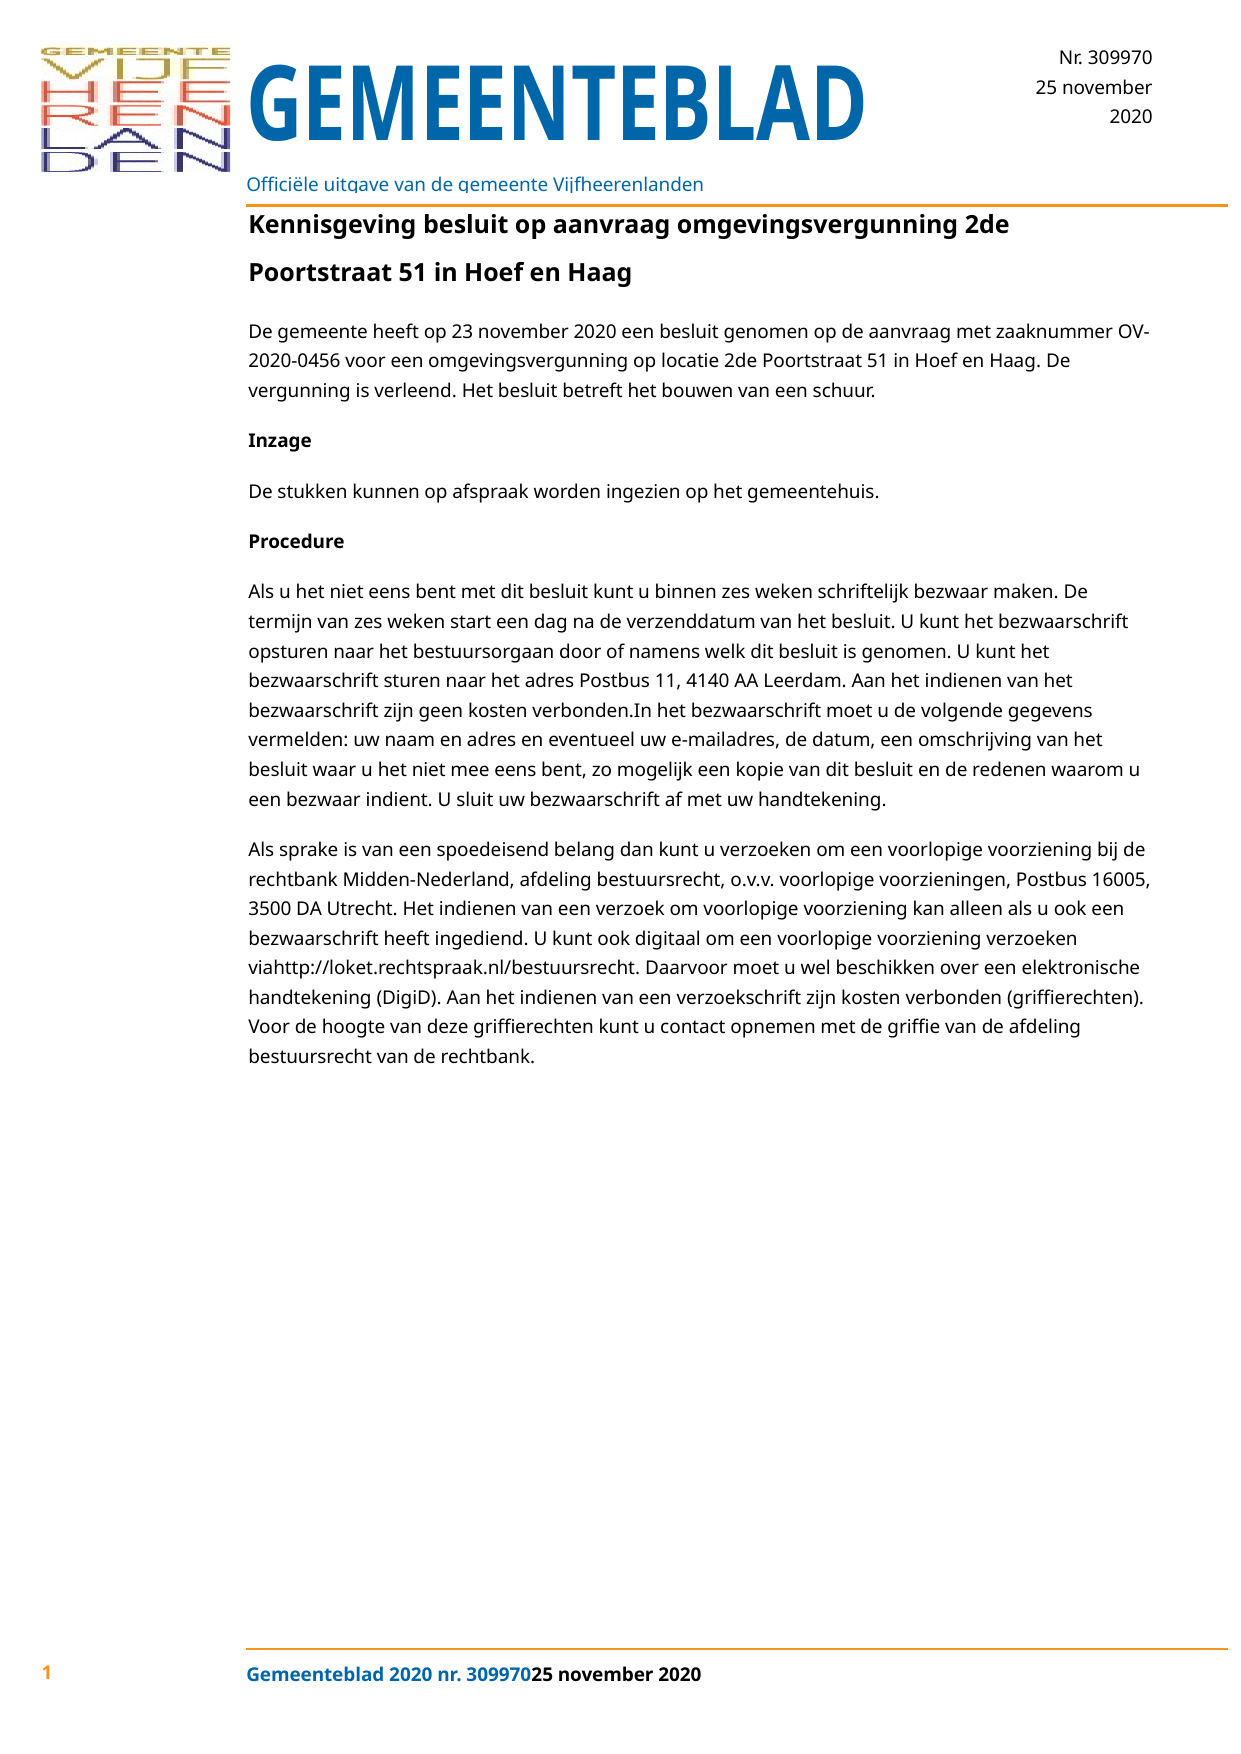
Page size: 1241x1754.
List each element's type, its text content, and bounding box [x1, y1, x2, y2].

text Kennisgeving besluit op aanvraag omgevingsvergunning 2de Poortstraat 51 in Hoef en Haag [248, 207, 1152, 288]
text Als sprake is van een spoedeisend belang dan kunt u verzoeken om een voorlopige voorziening bij de rechtbank Midden-Nederland, afdeling bestuursrecht, o.v.v. voorlopige voorzieningen, Postbus 16005, 3500 DA Utrecht. Het indienen van een verzoek om voorlopige voorziening kan alleen als u ook een bezwaarschrift heeft ingediend. U kunt ook digitaal om een voorlopige voorziening verzoeken viahttp://loket.rechtspraak.nl/bestuursrecht. Daarvoor moet u wel beschikken over een elektronische handtekening (DigiD). Aan het indienen van een verzoekschrift zijn kosten verbonden (griffierechten). Voor de hoogte van deze griffierechten kunt u contact opnemen met de griffie van de afdeling bestuursrecht van de rechtbank. [248, 836, 1152, 1069]
picture [41, 47, 231, 172]
text De gemeente heeft op 23 november 2020 een besluit genomen op de aanvraag met zaaknummer OV-2020-0456 voor een omgevingsvergunning op locatie 2de Poortstraat 51 in Hoef en Haag. De vergunning is verleend. Het besluit betreft het bouwen van een schuur. [248, 318, 1152, 403]
text Inzage [248, 427, 1152, 453]
text Als u het niet eens bent met dit besluit kunt u binnen zes weken schriftelijk bezwaar maken. De termijn van zes weken start een dag na de verzenddatum van het besluit. U kunt het bezwaarschrift opsturen naar het bestuursorgaan door of namens welk dit besluit is genomen. U kunt het bezwaarschrift sturen naar het adres Postbus 11, 4140 AA Leerdam. Aan het indienen van het bezwaarschrift zijn geen kosten verbonden.In het bezwaarschrift moet u de volgende gegevens vermelden: uw naam en adres en eventueel uw e-mailadres, de datum, een omschrijving van het besluit waar u het niet mee eens bent, zo mogelijk een kopie van dit besluit en de redenen waarom u een bezwaar indient. U sluit uw bezwaarschrift af met uw handtekening. [248, 579, 1152, 812]
text Procedure [248, 528, 1152, 554]
text De stukken kunnen op afspraak worden ingezien op het gemeentehuis. [248, 478, 1152, 504]
